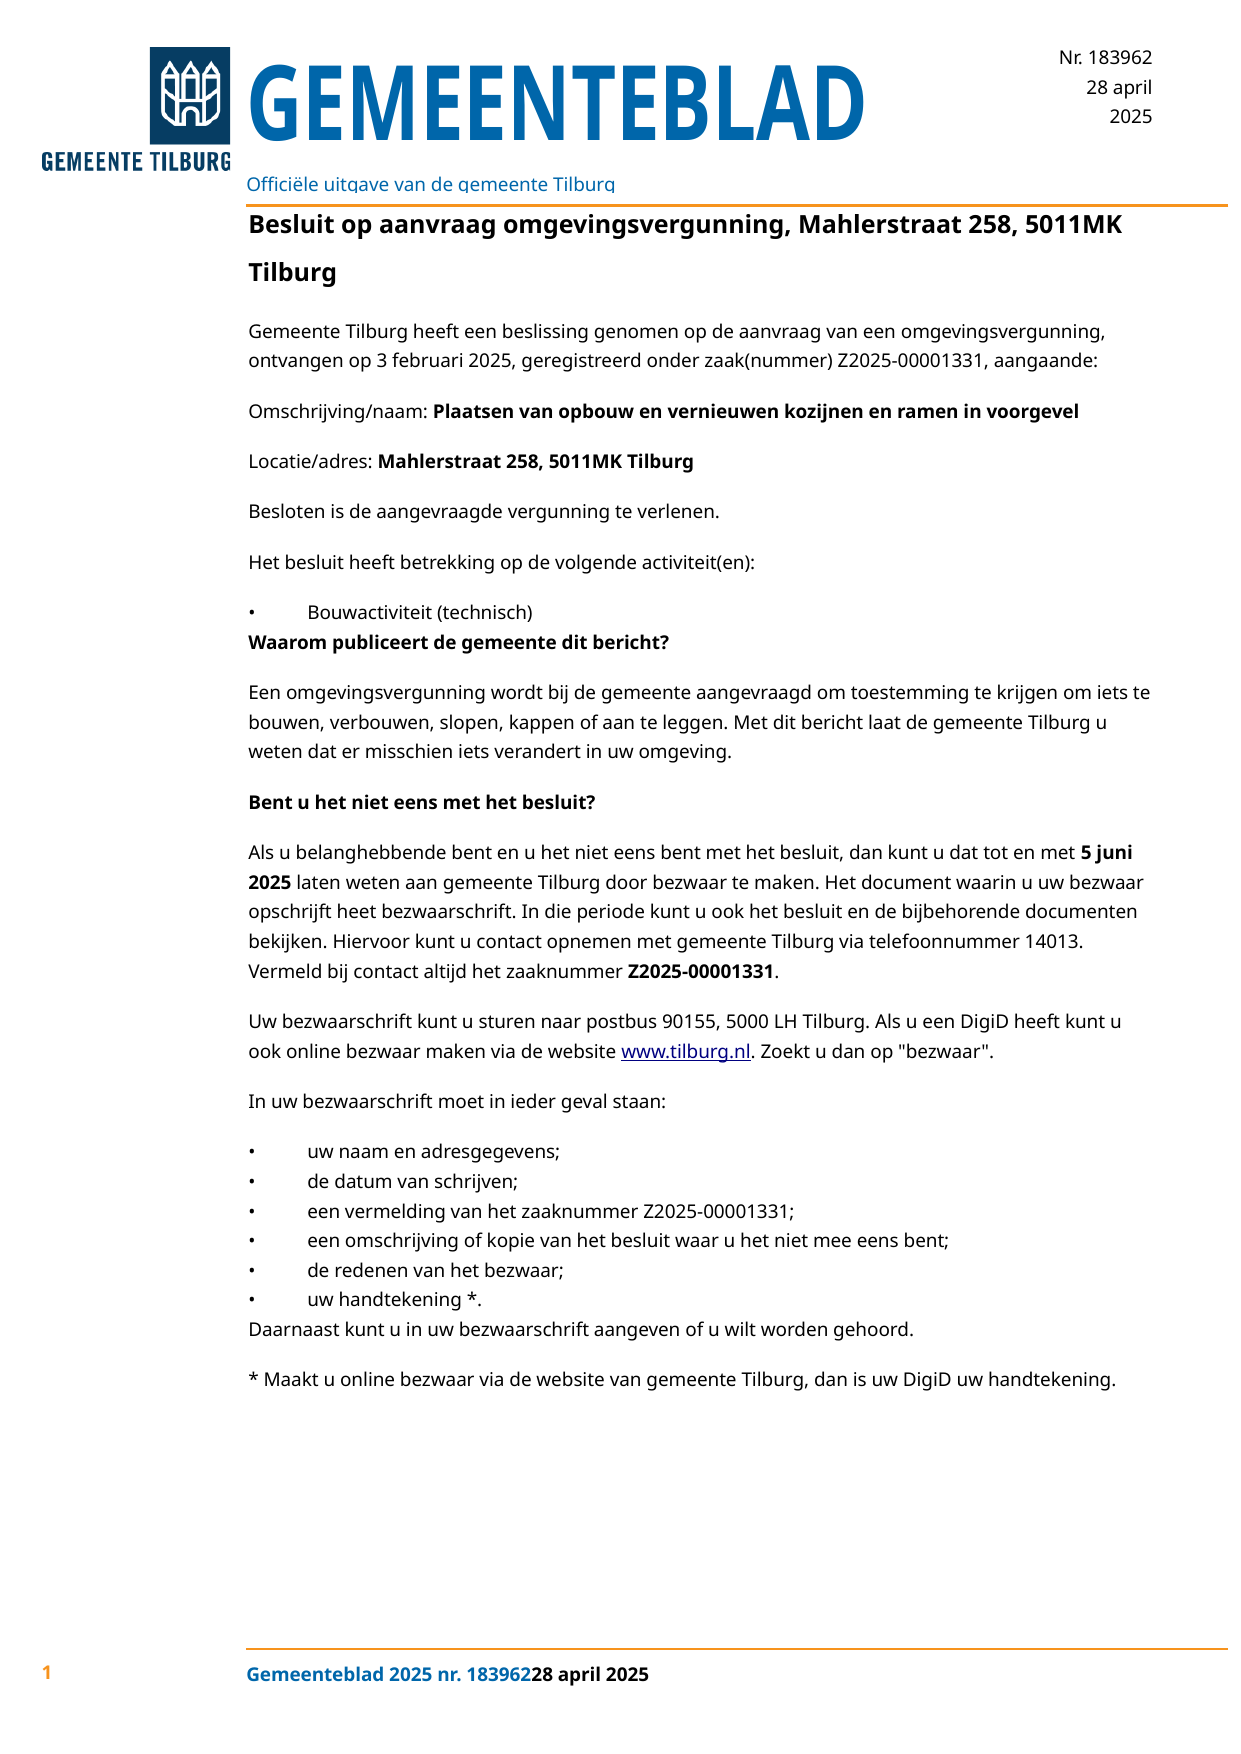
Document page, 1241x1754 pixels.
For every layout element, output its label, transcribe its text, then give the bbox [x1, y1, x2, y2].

text Een omgevingsvergunning wordt bij de gemeente aangevraagd om toestemming te krijgen om iets te bouwen, verbouwen, slopen, kappen of aan te leggen. Met dit bericht laat de gemeente Tilburg u weten dat er misschien iets verandert in uw omgeving. [248, 679, 1152, 764]
text Als u belanghebbende bent en u het niet eens bent met het besluit, dan kunt u dat tot en met 5 juni 2025 laten weten aan gemeente Tilburg door bezwaar te maken. Het document waarin u uw bezwaar opschrijft heet bezwaarschrift. In die periode kunt u ook het besluit en de bijbehorende documenten bekijken. Hiervoor kunt u contact opnemen met gemeente Tilburg via telefoonnummer 14013. Vermeld bij contact altijd het zaaknummer Z2025-00001331. [248, 839, 1152, 984]
text In uw bezwaarschrift moet in ieder geval staan: [248, 1088, 1152, 1114]
picture [41, 47, 231, 172]
text Omschrijving/naam: Plaatsen van opbouw en vernieuwen kozijnen en ramen in voorgevel [248, 398, 1152, 424]
text Uw bezwaarschrift kunt u sturen naar postbus 90155, 5000 LH Tilburg. Als u een DigiD heeft kunt u ook online bezwaar maken via de website www.tilburg.nl. Zoekt u dan op "bezwaar". [248, 1008, 1152, 1064]
text Locatie/adres: Mahlerstraat 258, 5011MK Tilburg [248, 448, 1152, 474]
text Gemeente Tilburg heeft een beslissing genomen op de aanvraag van een omgevingsvergunning, ontvangen op 3 februari 2025, geregistreerd onder zaak(nummer) Z2025-00001331, aangaande: [248, 318, 1152, 373]
list een omschrijving of kopie van het besluit waar u het niet mee eens bent; [248, 1227, 1152, 1253]
list Bouwactiviteit (technisch) [248, 599, 1152, 625]
text Het besluit heeft betrekking op de volgende activiteit(en): [248, 549, 1152, 575]
list uw handtekening *. [248, 1287, 1152, 1312]
list uw naam en adresgegevens; [248, 1139, 1152, 1164]
list de redenen van het bezwaar; [248, 1257, 1152, 1283]
text * Maakt u online bezwaar via de website van gemeente Tilburg, dan is uw DigiD uw handtekening. [248, 1367, 1152, 1392]
text Besloten is de aangevraagde vergunning te verlenen. [248, 499, 1152, 524]
text Besluit op aanvraag omgevingsvergunning, Mahlerstraat 258, 5011MK Tilburg [248, 207, 1152, 288]
text Waarom publiceert de gemeente dit bericht? [248, 629, 1152, 655]
list een vermelding van het zaaknummer Z2025-00001331; [248, 1198, 1152, 1224]
text Daarnaast kunt u in uw bezwaarschrift aangeven of u wilt worden gehoord. [248, 1316, 1152, 1342]
text Bent u het niet eens met het besluit? [248, 789, 1152, 815]
list de datum van schrijven; [248, 1168, 1152, 1194]
